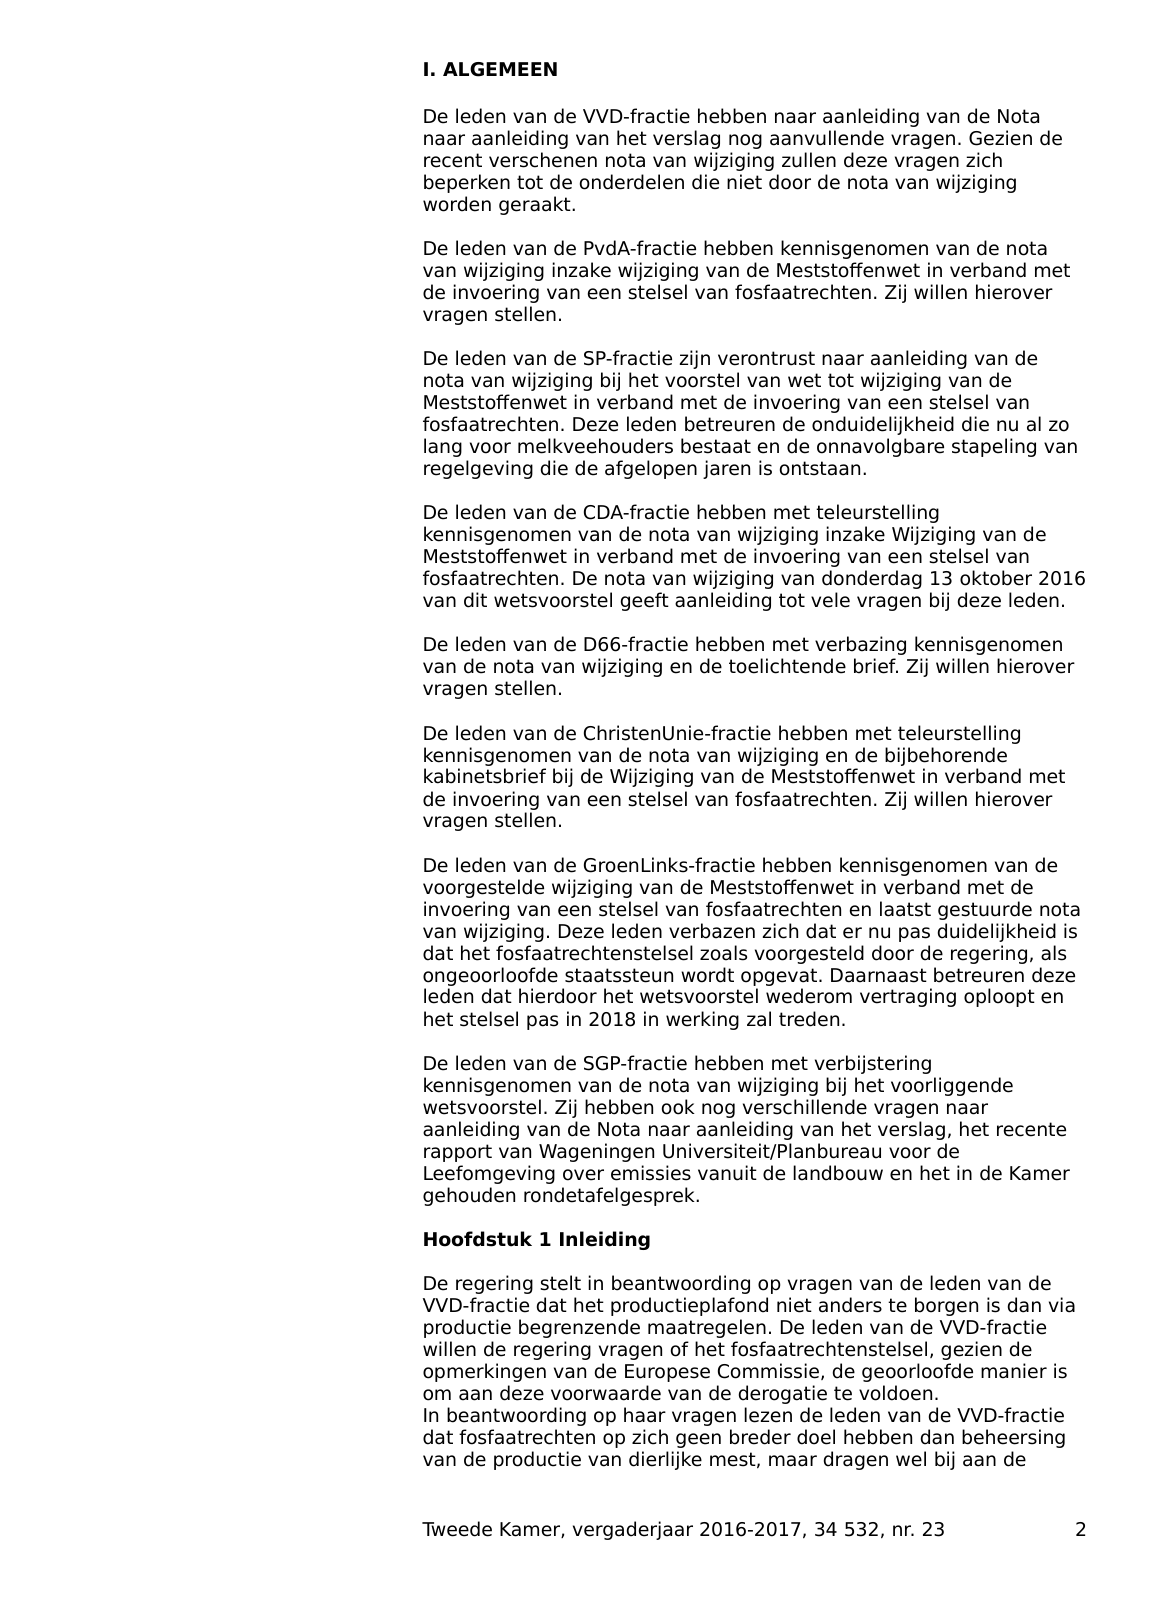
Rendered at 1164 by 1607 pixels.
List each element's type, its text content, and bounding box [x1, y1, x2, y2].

text De leden van de D66-fractie hebben met verbazing kennisgenomen van de nota van wijziging en de toelichtende brief. Zij willen hierover vragen stellen. [422, 634, 1087, 700]
text De leden van de GroenLinks-fractie hebben kennisgenomen van de voorgestelde wijziging van de Meststoffenwet in verband met de invoering van een stelsel van fosfaatrechten en laatst gestuurde nota van wijziging. Deze leden verbazen zich dat er nu pas duidelijkheid is dat het fosfaatrechtenstelsel zoals voorgesteld door de regering, als ongeoorloofde staatssteun wordt opgevat. Daarnaast betreuren deze leden dat hierdoor het wetsvoorstel wederom vertraging oploopt en het stelsel pas in 2018 in werking zal treden. [422, 854, 1087, 1030]
subtitle Hoofdstuk 1 Inleiding [422, 1229, 1087, 1251]
text In beantwoording op haar vragen lezen de leden van de VVD-fractie dat fosfaatrechten op zich geen breder doel hebben dan beheersing van de productie van dierlijke mest, maar dragen wel bij aan de [422, 1405, 1087, 1471]
text De leden van de SGP-fractie hebben met verbijstering kennisgenomen van de nota van wijziging bij het voorliggende wetsvoorstel. Zij hebben ook nog verschillende vragen naar aanleiding van de Nota naar aanleiding van het verslag, het recente rapport van Wageningen Universiteit/Planbureau voor de Leefomgeving over emissies vanuit de landbouw en het in de Kamer gehouden rondetafelgesprek. [422, 1053, 1087, 1206]
text De leden van de CDA-fractie hebben met teleurstelling kennisgenomen van de nota van wijziging inzake Wijziging van de Meststoffenwet in verband met de invoering van een stelsel van fosfaatrechten. De nota van wijziging van donderdag 13 oktober 2016 van dit wetsvoorstel geeft aanleiding tot vele vragen bij deze leden. [422, 502, 1087, 612]
text De leden van de ChristenUnie-fractie hebben met teleurstelling kennisgenomen van de nota van wijziging en de bijbehorende kabinetsbrief bij de Wijziging van de Meststoffenwet in verband met de invoering van een stelsel van fosfaatrechten. Zij willen hierover vragen stellen. [422, 722, 1087, 832]
text De regering stelt in beantwoording op vragen van de leden van de VVD-fractie dat het productieplafond niet anders te borgen is dan via productie begrenzende maatregelen. De leden van de VVD-fractie willen de regering vragen of het fosfaatrechtenstelsel, gezien de opmerkingen van de Europese Commissie, de geoorloofde manier is om aan deze voorwaarde van de derogatie te voldoen. [422, 1273, 1087, 1405]
text De leden van de VVD-fractie hebben naar aanleiding van de Nota naar aanleiding van het verslag nog aanvullende vragen. Gezien de recent verschenen nota van wijziging zullen deze vragen zich beperken tot de onderdelen die niet door de nota van wijziging worden geraakt. [422, 106, 1087, 216]
subtitle I. ALGEMEEN [422, 59, 1087, 81]
text De leden van de PvdA-fractie hebben kennisgenomen van de nota van wijziging inzake wijziging van de Meststoffenwet in verband met de invoering van een stelsel van fosfaatrechten. Zij willen hierover vragen stellen. [422, 238, 1087, 326]
text De leden van de SP-fractie zijn verontrust naar aanleiding van de nota van wijziging bij het voorstel van wet tot wijziging van de Meststoffenwet in verband met de invoering van een stelsel van fosfaatrechten. Deze leden betreuren de onduidelijkheid die nu al zo lang voor melkveehouders bestaat en de onnavolgbare stapeling van regelgeving die de afgelopen jaren is ontstaan. [422, 348, 1087, 480]
